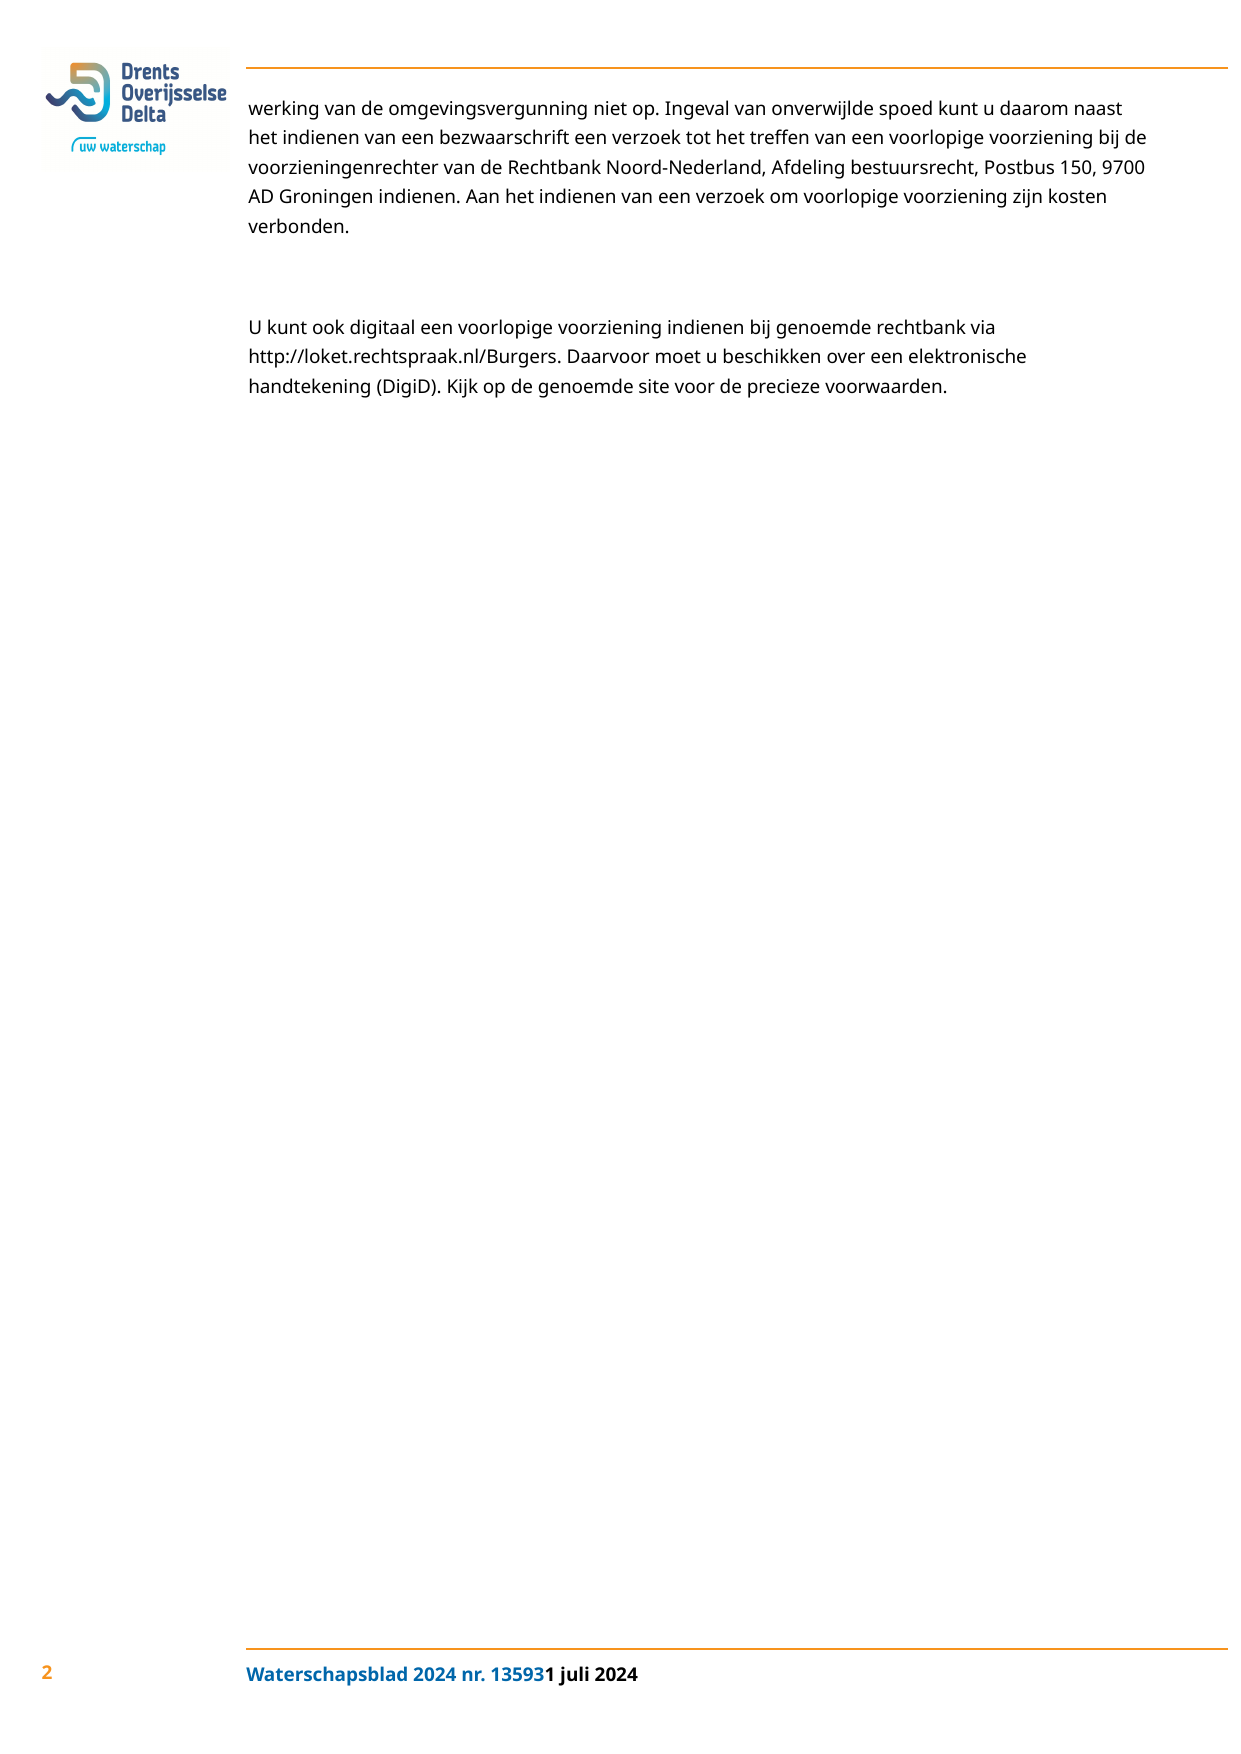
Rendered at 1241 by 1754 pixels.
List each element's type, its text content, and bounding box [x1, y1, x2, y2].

text U kunt ook digitaal een voorlopige voorziening indienen bij genoemde rechtbank via http://loket.rechtspraak.nl/Burgers. Daarvoor moet u beschikken over een elektronische handtekening (DigiD). Kijk op de genoemde site voor de precieze voorwaarden. [248, 314, 1152, 399]
picture [41, 47, 231, 172]
text werking van de omgevingsvergunning niet op. Ingeval van onverwijlde spoed kunt u daarom naast het indienen van een bezwaarschrift een verzoek tot het treffen van een voorlopige voorziening bij de voorzieningenrechter van de Rechtbank Noord-Nederland, Afdeling bestuursrecht, Postbus 150, 9700 AD Groningen indienen. Aan het indienen van een verzoek om voorlopige voorziening zijn kosten verbonden. [248, 95, 1152, 239]
